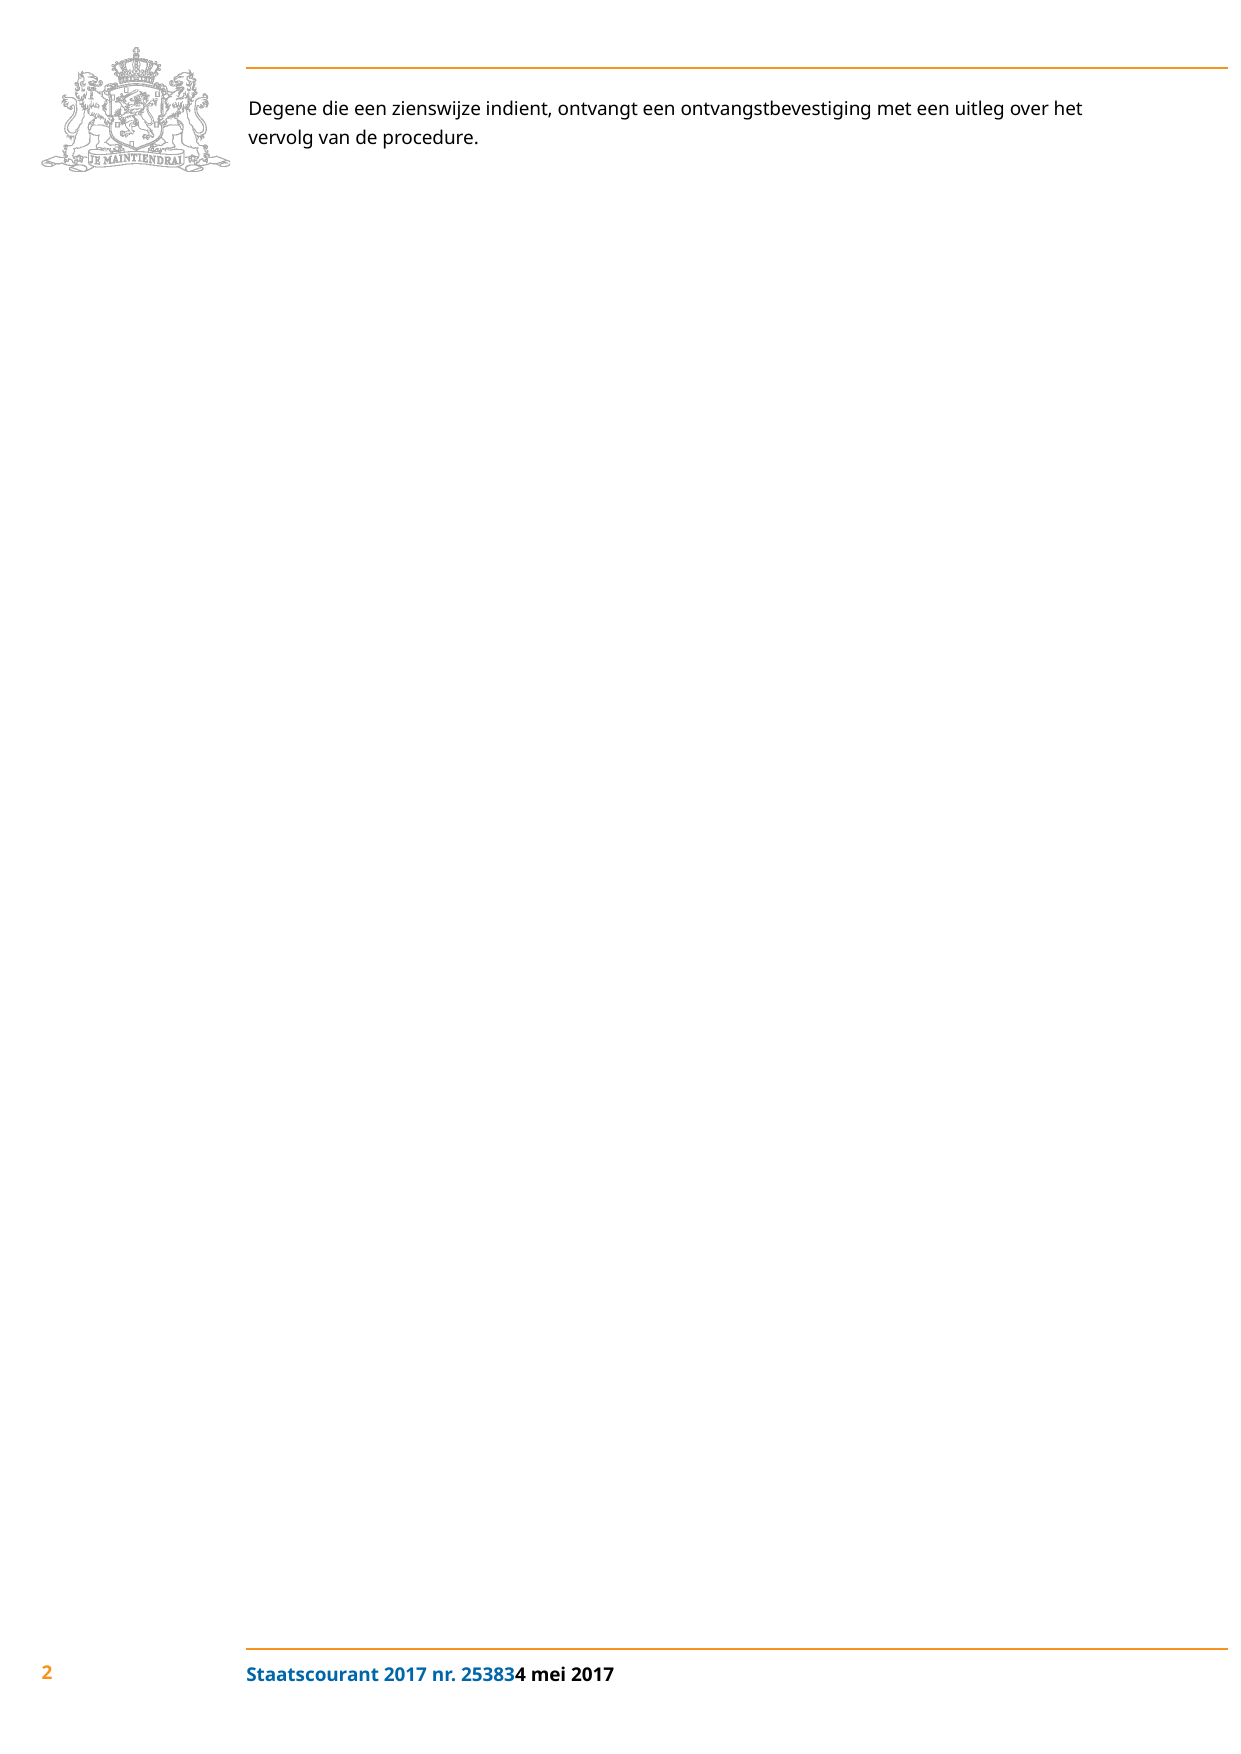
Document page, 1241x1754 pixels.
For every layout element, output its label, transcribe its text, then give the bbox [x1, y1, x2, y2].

picture [41, 47, 231, 172]
text Degene die een zienswijze indient, ontvangt een ontvangstbevestiging met een uitleg over het vervolg van de procedure. [248, 95, 1152, 150]
